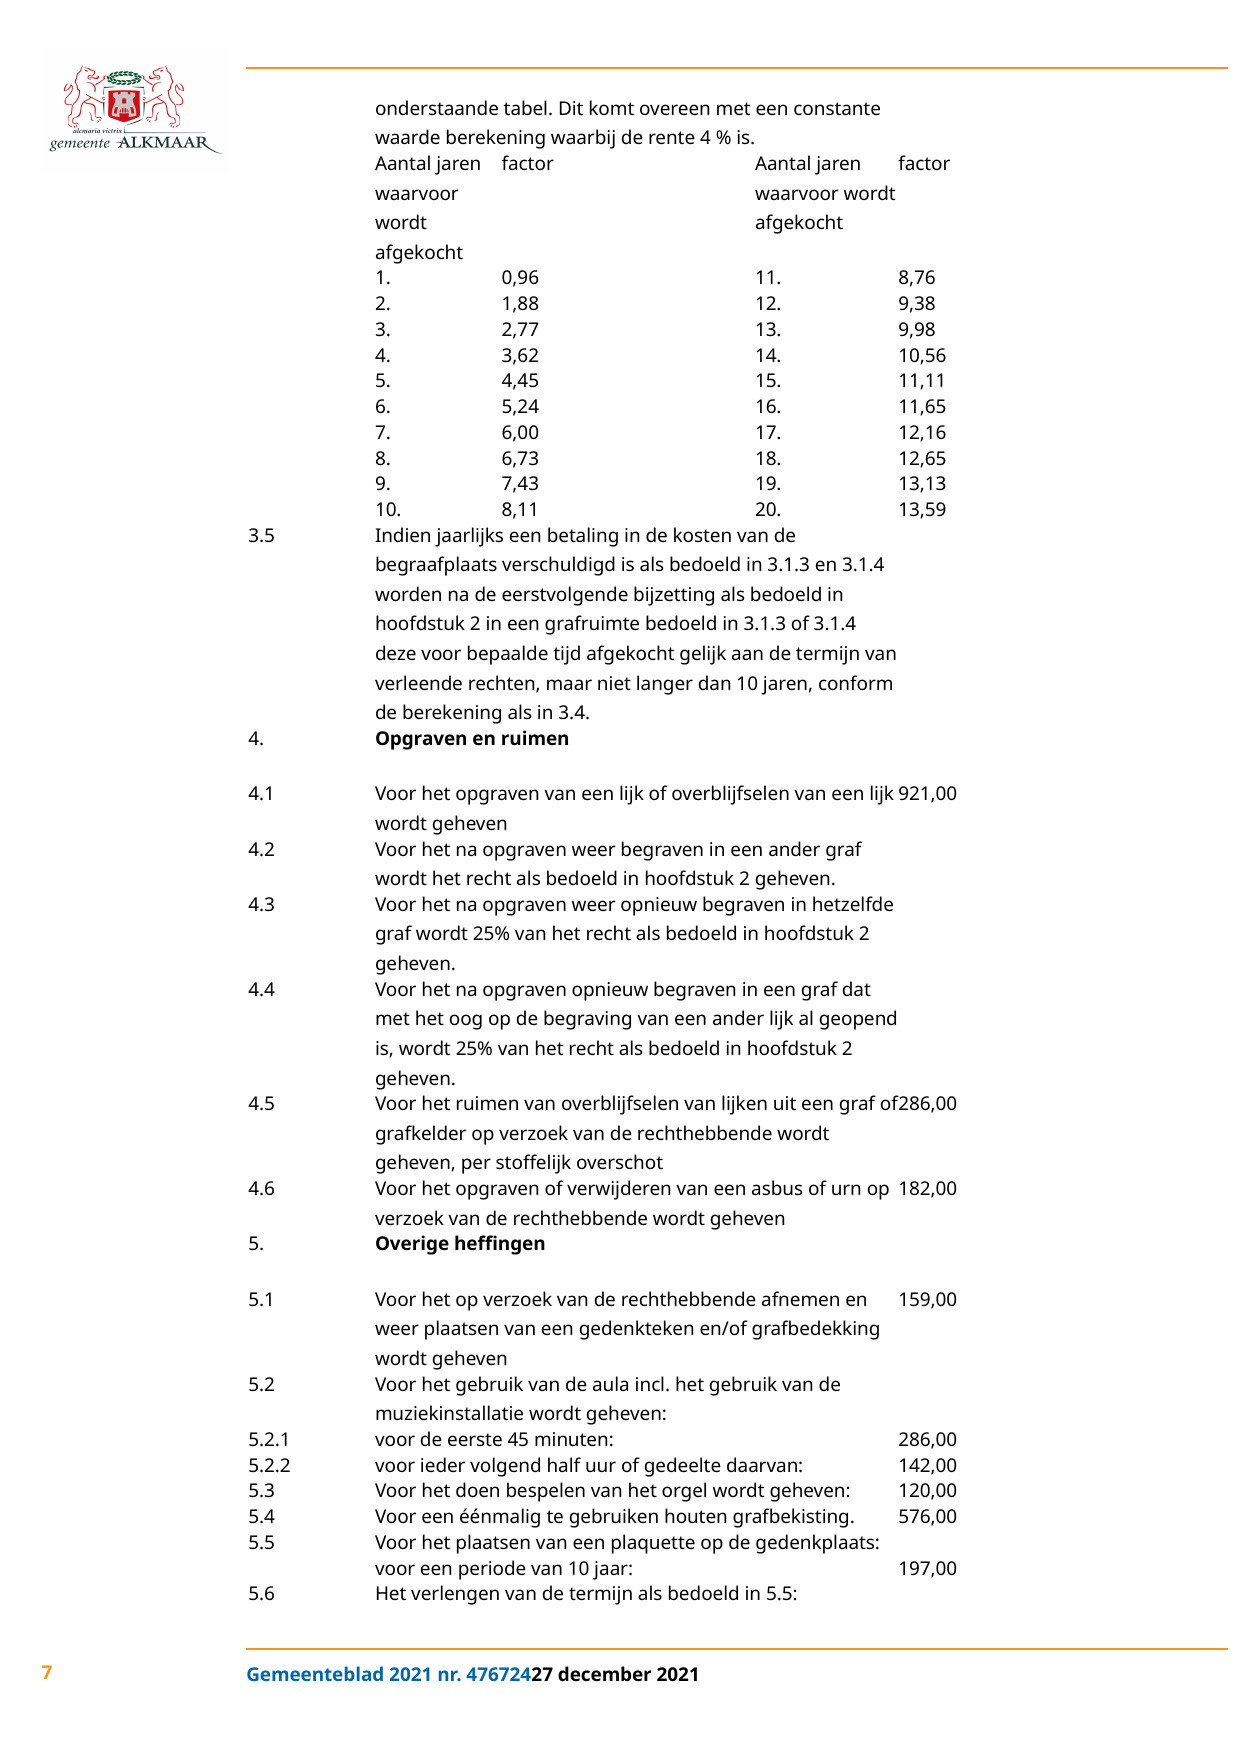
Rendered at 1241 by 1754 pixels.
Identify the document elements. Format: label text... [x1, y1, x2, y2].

table_cell voor de eerste 45 minuten: [375, 1426, 898, 1452]
table_cell 11,11 [898, 368, 1152, 393]
table_cell 8,76 [898, 265, 1152, 290]
table_cell Voor het opgraven of verwijderen van een asbus of urn op verzoek van de rechthebbende wordt geheven [375, 1175, 898, 1231]
table_cell [628, 150, 755, 264]
table_cell 5.2.1 [248, 1426, 375, 1452]
table_cell [898, 836, 1152, 891]
table_cell Indien jaarlijks een betaling in de kosten van de begraafplaats verschuldigd is als bedoeld in 3.1.3 en 3.1.4 worden na de eerstvolgende bijzetting als bedoeld in hoofdstuk 2 in een grafruimte bedoeld in 3.1.3 of 3.1.4 deze voor bepaalde tijd afgekocht gelijk aan de termijn van verleende rechten, maar niet langer dan 10 jaren, conform de berekening als in 3.4. [375, 522, 898, 725]
table_cell [628, 290, 755, 316]
table_cell 4.1 [248, 780, 375, 836]
table_cell 1,88 [501, 290, 628, 316]
table_cell Voor het ruimen van overblijfselen van lijken uit een graf of grafkelder op verzoek van de rechthebbende wordt geheven, per stoffelijk overschot [375, 1090, 898, 1175]
table_cell 5.5 [248, 1529, 375, 1555]
table_cell [898, 725, 1152, 780]
table_cell 4.4 [248, 976, 375, 1090]
table_cell [628, 496, 755, 522]
picture [41, 47, 231, 172]
table_cell 182,00 [898, 1175, 1152, 1231]
table_cell 0,96 [501, 265, 628, 290]
table_cell 15. [755, 368, 898, 393]
table_cell 19. [755, 470, 898, 496]
table_cell 197,00 [898, 1555, 1152, 1581]
table_cell [898, 1231, 1152, 1286]
table_cell 5,24 [501, 393, 628, 419]
table_cell 6,00 [501, 419, 628, 445]
table_cell 9. [375, 470, 501, 496]
table_cell 3,62 [501, 342, 628, 367]
table_cell Voor het gebruik van de aula incl. het gebruik van de muziekinstallatie wordt geheven: [375, 1371, 898, 1426]
table_cell Aantal jaren waarvoor wordt afgekocht [755, 150, 898, 264]
table_cell [628, 393, 755, 419]
table_cell 9,38 [898, 290, 1152, 316]
table_cell 7,43 [501, 470, 628, 496]
table_cell 8,11 [501, 496, 628, 522]
table_cell [628, 445, 755, 470]
table_cell 159,00 [898, 1286, 1152, 1371]
table_cell [248, 290, 375, 316]
table_cell 14. [755, 342, 898, 367]
table_cell 5.3 [248, 1478, 375, 1503]
table_cell 11,65 [898, 393, 1152, 419]
table_cell 2,77 [501, 316, 628, 342]
table_cell [248, 265, 375, 290]
table_cell 6,73 [501, 445, 628, 470]
table_cell Voor het plaatsen van een plaquette op de gedenkplaats: [375, 1529, 898, 1555]
table_cell Voor het op verzoek van de rechthebbende afnemen en weer plaatsen van een gedenkteken en/of grafbedekking wordt geheven [375, 1286, 898, 1371]
table_cell [248, 445, 375, 470]
table_cell Voor een éénmalig te gebruiken houten grafbekisting. [375, 1503, 898, 1529]
table_cell 5.2.2 [248, 1452, 375, 1478]
table_cell [248, 316, 375, 342]
table_cell [248, 470, 375, 496]
table_cell 4.6 [248, 1175, 375, 1231]
table_cell [248, 342, 375, 367]
table_cell 286,00 [898, 1426, 1152, 1452]
table_cell 921,00 [898, 780, 1152, 836]
table_cell 20. [755, 496, 898, 522]
table_cell Voor het na opgraven weer opnieuw begraven in hetzelfde graf wordt 25% van het recht als bedoeld in hoofdstuk 2 geheven. [375, 891, 898, 976]
table_cell 5.1 [248, 1286, 375, 1371]
table_cell [898, 976, 1152, 1090]
table_cell [898, 95, 1152, 150]
table_cell 18. [755, 445, 898, 470]
table_cell [248, 150, 375, 264]
table_cell [628, 368, 755, 393]
table_cell 12,16 [898, 419, 1152, 445]
table_cell 5.4 [248, 1503, 375, 1529]
table_cell [898, 1581, 1152, 1606]
table_cell [628, 419, 755, 445]
table_cell Het verlengen van de termijn als bedoeld in 5.5: [375, 1581, 898, 1606]
table_cell Overige heffingen [375, 1231, 898, 1286]
table_cell [248, 419, 375, 445]
table_cell [248, 496, 375, 522]
table_cell 5.6 [248, 1581, 375, 1606]
table_cell 17. [755, 419, 898, 445]
table_cell [898, 522, 1152, 725]
table_cell 4,45 [501, 368, 628, 393]
table_cell [898, 891, 1152, 976]
table_cell factor [898, 150, 1152, 264]
table_cell 7. [375, 419, 501, 445]
table_cell [898, 1371, 1152, 1426]
table_cell [248, 393, 375, 419]
table_cell 120,00 [898, 1478, 1152, 1503]
table_cell Voor het na opgraven opnieuw begraven in een graf dat met het oog op de begraving van een ander lijk al geopend is, wordt 25% van het recht als bedoeld in hoofdstuk 2 geheven. [375, 976, 898, 1090]
table_cell 10. [375, 496, 501, 522]
table_cell Voor het na opgraven weer begraven in een ander graf wordt het recht als bedoeld in hoofdstuk 2 geheven. [375, 836, 898, 891]
table_cell 16. [755, 393, 898, 419]
table_cell 9,98 [898, 316, 1152, 342]
table_cell 5.2 [248, 1371, 375, 1426]
table_cell 5. [248, 1231, 375, 1286]
table_cell [248, 368, 375, 393]
table_cell 4. [248, 725, 375, 780]
table_cell voor een periode van 10 jaar: [375, 1555, 898, 1581]
table_cell 13,59 [898, 496, 1152, 522]
table_cell 10,56 [898, 342, 1152, 367]
table_cell 4.5 [248, 1090, 375, 1175]
table_cell Voor het doen bespelen van het orgel wordt geheven: [375, 1478, 898, 1503]
table_cell Opgraven en ruimen [375, 725, 898, 780]
table_cell Voor het opgraven van een lijk of overblijfselen van een lijk wordt geheven [375, 780, 898, 836]
table_cell 12. [755, 290, 898, 316]
table_cell [248, 95, 375, 150]
table_cell 13,13 [898, 470, 1152, 496]
table_cell 8. [375, 445, 501, 470]
table_cell 4.3 [248, 891, 375, 976]
table_cell 13. [755, 316, 898, 342]
table_cell 5. [375, 368, 501, 393]
table_cell 3. [375, 316, 501, 342]
table_cell 1. [375, 265, 501, 290]
table_cell factor [501, 150, 628, 264]
table_cell 4.2 [248, 836, 375, 891]
table_cell Aantal jaren waarvoor wordt afgekocht [375, 150, 501, 264]
table_cell 286,00 [898, 1090, 1152, 1175]
table_cell 6. [375, 393, 501, 419]
table_cell 2. [375, 290, 501, 316]
table_cell [248, 1555, 375, 1581]
table_cell [628, 316, 755, 342]
table_cell [628, 342, 755, 367]
table_cell 12,65 [898, 445, 1152, 470]
table_cell 11. [755, 265, 898, 290]
table_cell 576,00 [898, 1503, 1152, 1529]
table_cell [628, 265, 755, 290]
table_cell [898, 1529, 1152, 1555]
table_cell onderstaande tabel. Dit komt overeen met een constante waarde berekening waarbij de rente 4 % is. [375, 95, 898, 150]
table_cell 4. [375, 342, 501, 367]
table_cell voor ieder volgend half uur of gedeelte daarvan: [375, 1452, 898, 1478]
table_cell 142,00 [898, 1452, 1152, 1478]
table_cell 3.5 [248, 522, 375, 725]
table_cell [628, 470, 755, 496]
